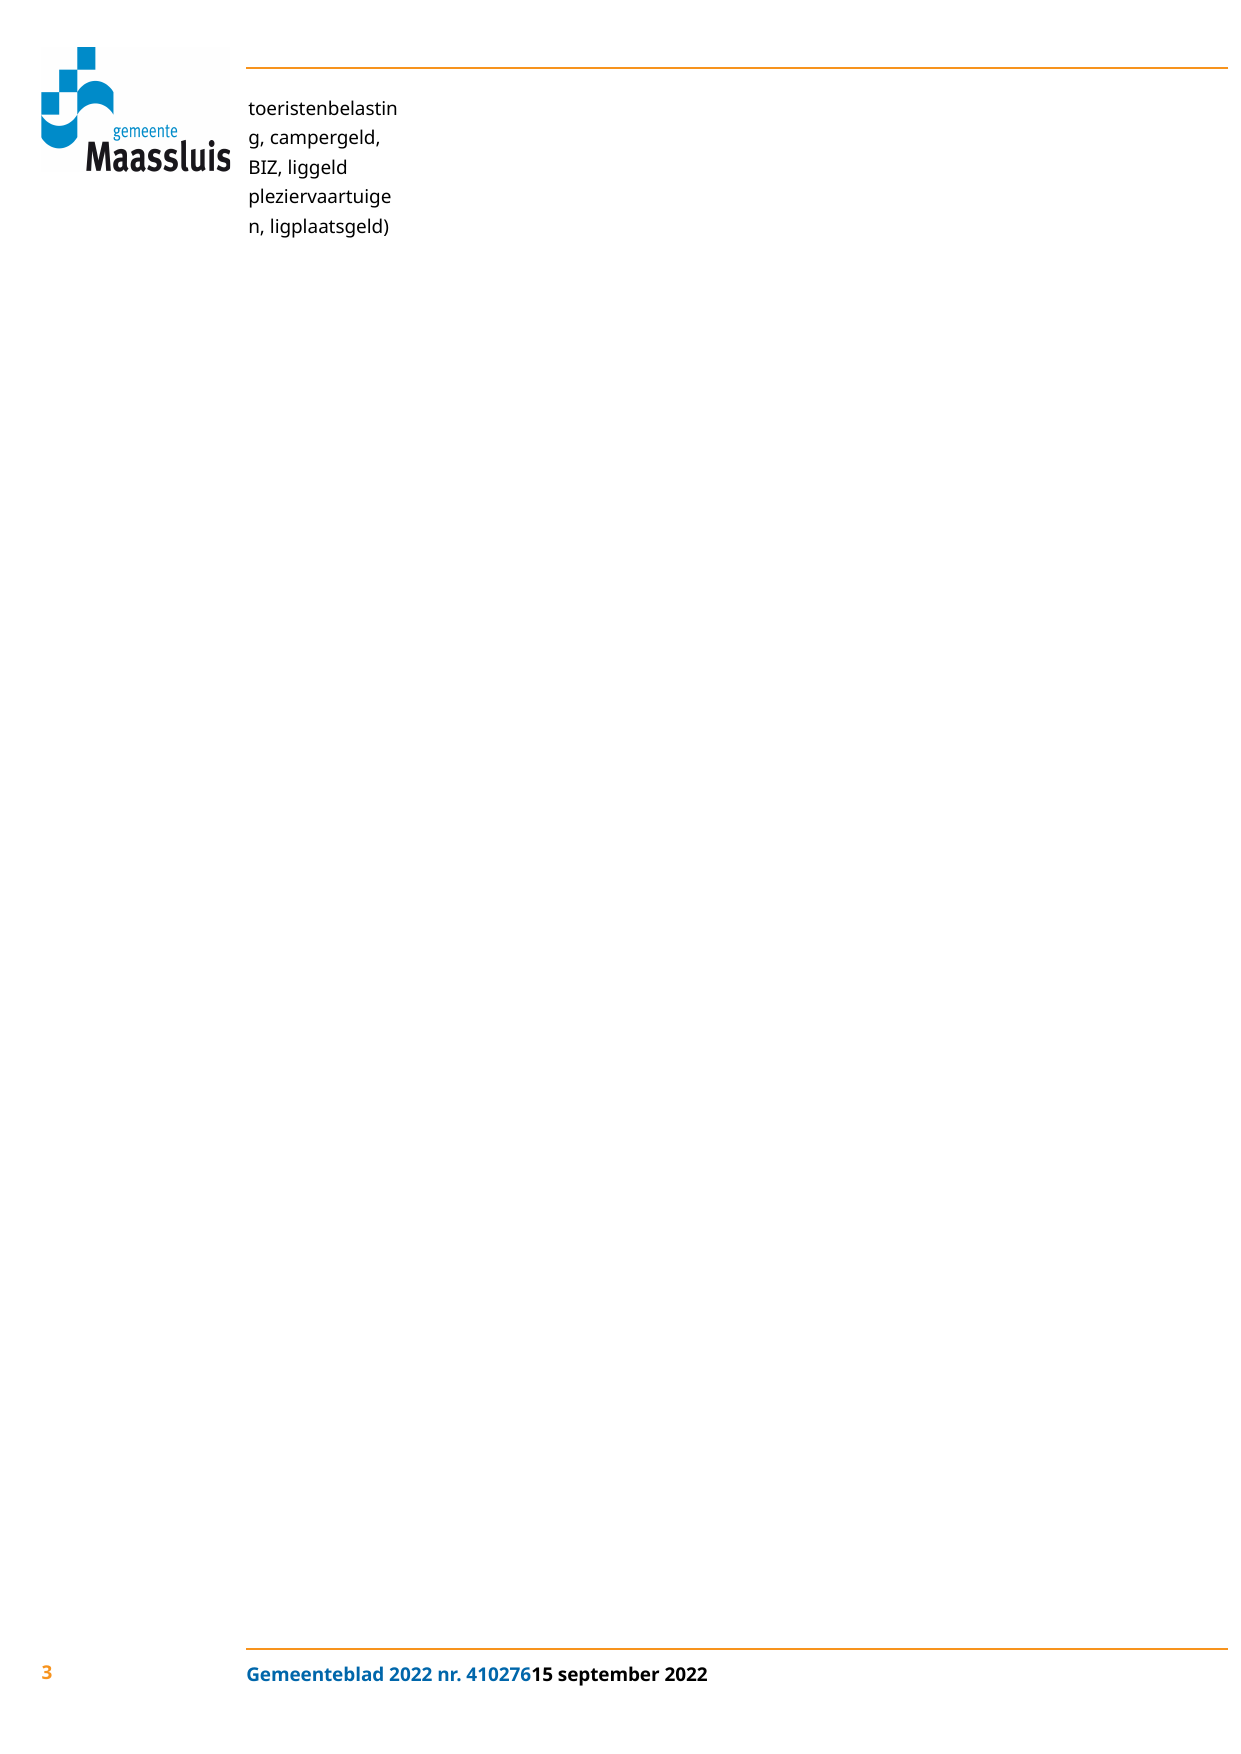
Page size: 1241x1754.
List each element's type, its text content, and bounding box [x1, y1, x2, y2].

table_cell toeristenbelasting, campergeld, BIZ, liggeld pleziervaartuigen, ligplaatsgeld) [248, 95, 398, 239]
picture [41, 47, 77, 92]
table_cell [549, 95, 700, 239]
picture [41, 47, 231, 172]
table_cell [700, 95, 850, 239]
table_cell [399, 95, 549, 239]
table_cell [850, 95, 1001, 239]
table_cell [1001, 95, 1152, 239]
